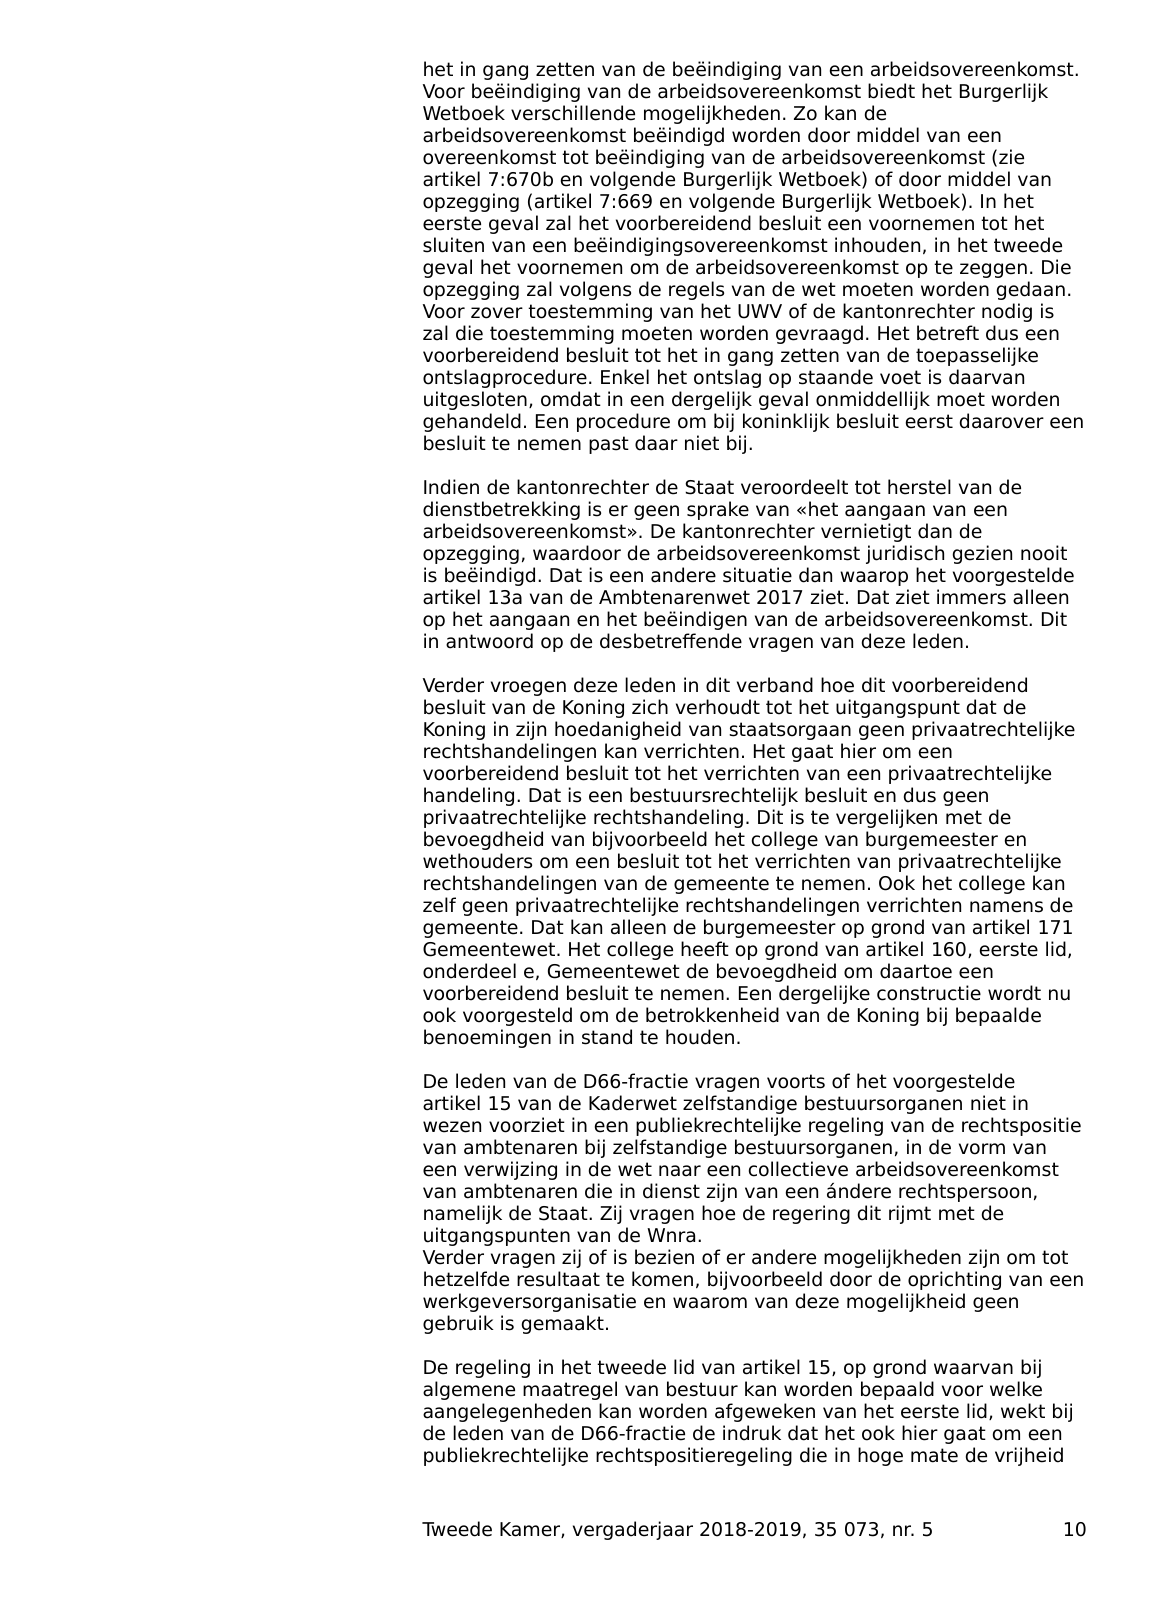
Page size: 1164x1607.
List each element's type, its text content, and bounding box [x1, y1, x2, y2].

text het in gang zetten van de beëindiging van een arbeidsovereenkomst. Voor beëindiging van de arbeidsovereenkomst biedt het Burgerlijk Wetboek verschillende mogelijkheden. Zo kan de arbeidsovereenkomst beëindigd worden door middel van een overeenkomst tot beëindiging van de arbeidsovereenkomst (zie artikel 7:670b en volgende Burgerlijk Wetboek) of door middel van opzegging (artikel 7:669 en volgende Burgerlijk Wetboek). In het eerste geval zal het voorbereidend besluit een voornemen tot het sluiten van een beëindigingsovereenkomst inhouden, in het tweede geval het voornemen om de arbeidsovereenkomst op te zeggen. Die opzegging zal volgens de regels van de wet moeten worden gedaan. Voor zover toestemming van het UWV of de kantonrechter nodig is zal die toestemming moeten worden gevraagd. Het betreft dus een voorbereidend besluit tot het in gang zetten van de toepasselijke ontslagprocedure. Enkel het ontslag op staande voet is daarvan uitgesloten, omdat in een dergelijk geval onmiddellijk moet worden gehandeld. Een procedure om bij koninklijk besluit eerst daarover een besluit te nemen past daar niet bij. [422, 59, 1087, 455]
text De leden van de D66-fractie vragen voorts of het voorgestelde artikel 15 van de Kaderwet zelfstandige bestuursorganen niet in wezen voorziet in een publiekrechtelijke regeling van de rechtspositie van ambtenaren bij zelfstandige bestuursorganen, in de vorm van een verwijzing in de wet naar een collectieve arbeidsovereenkomst van ambtenaren die in dienst zijn van een ándere rechtspersoon, namelijk de Staat. Zij vragen hoe de regering dit rijmt met de uitgangspunten van de Wnra. [422, 1071, 1087, 1247]
text De regeling in het tweede lid van artikel 15, op grond waarvan bij algemene maatregel van bestuur kan worden bepaald voor welke aangelegenheden kan worden afgeweken van het eerste lid, wekt bij de leden van de D66-fractie de indruk dat het ook hier gaat om een publiekrechtelijke rechtspositieregeling die in hoge mate de vrijheid [422, 1357, 1087, 1467]
text Verder vroegen deze leden in dit verband hoe dit voorbereidend besluit van de Koning zich verhoudt tot het uitgangspunt dat de Koning in zijn hoedanigheid van staatsorgaan geen privaatrechtelijke rechtshandelingen kan verrichten. Het gaat hier om een voorbereidend besluit tot het verrichten van een privaatrechtelijke handeling. Dat is een bestuursrechtelijk besluit en dus geen privaatrechtelijke rechtshandeling. Dit is te vergelijken met de bevoegdheid van bijvoorbeeld het college van burgemeester en wethouders om een besluit tot het verrichten van privaatrechtelijke rechtshandelingen van de gemeente te nemen. Ook het college kan zelf geen privaatrechtelijke rechtshandelingen verrichten namens de gemeente. Dat kan alleen de burgemeester op grond van artikel 171 Gemeentewet. Het college heeft op grond van artikel 160, eerste lid, onderdeel e, Gemeentewet de bevoegdheid om daartoe een voorbereidend besluit te nemen. Een dergelijke constructie wordt nu ook voorgesteld om de betrokkenheid van de Koning bij bepaalde benoemingen in stand te houden. [422, 675, 1087, 1048]
text Verder vragen zij of is bezien of er andere mogelijkheden zijn om tot hetzelfde resultaat te komen, bijvoorbeeld door de oprichting van een werkgeversorganisatie en waarom van deze mogelijkheid geen gebruik is gemaakt. [422, 1247, 1087, 1334]
text Indien de kantonrechter de Staat veroordeelt tot herstel van de dienstbetrekking is er geen sprake van «het aangaan van een arbeidsovereenkomst». De kantonrechter vernietigt dan de opzegging, waardoor de arbeidsovereenkomst juridisch gezien nooit is beëindigd. Dat is een andere situatie dan waarop het voorgestelde artikel 13a van de Ambtenarenwet 2017 ziet. Dat ziet immers alleen op het aangaan en het beëindigen van de arbeidsovereenkomst. Dit in antwoord op de desbetreffende vragen van deze leden. [422, 477, 1087, 653]
